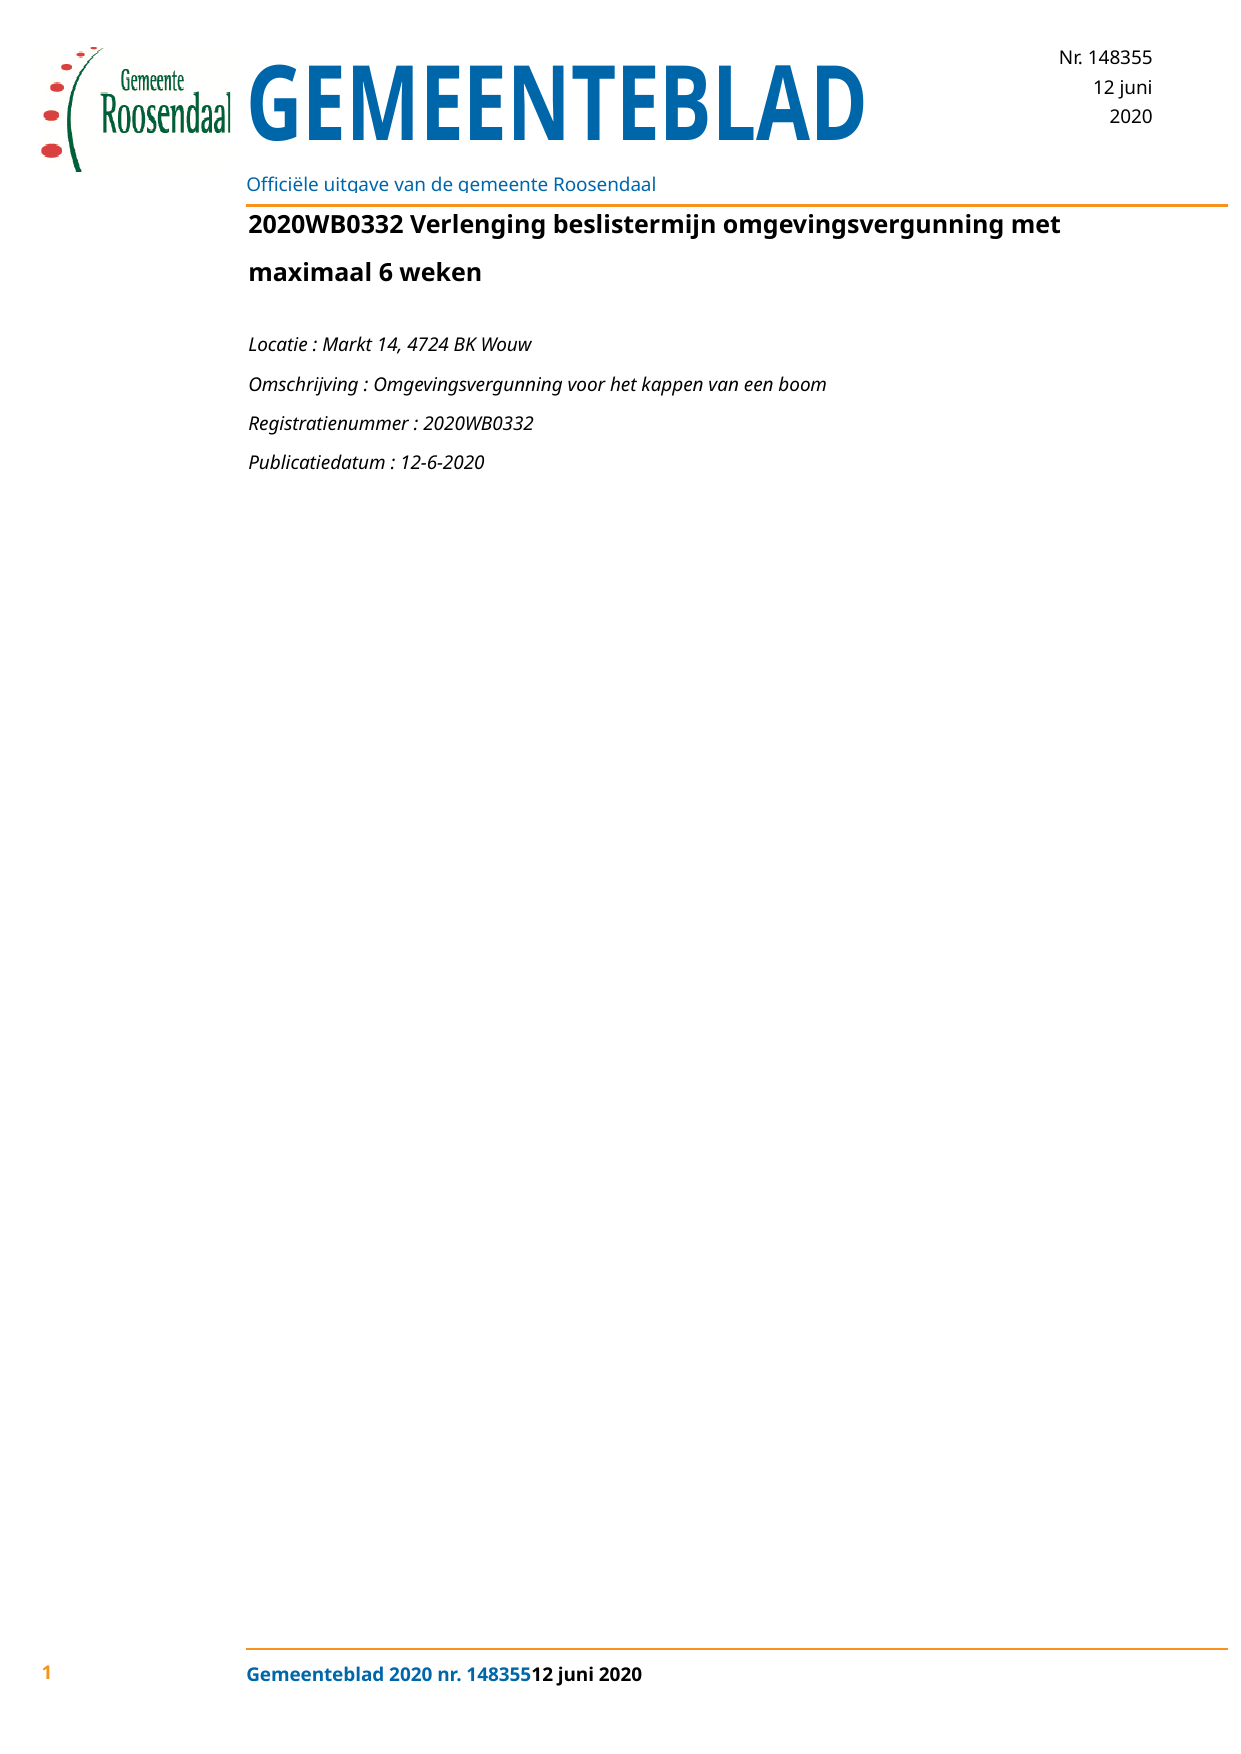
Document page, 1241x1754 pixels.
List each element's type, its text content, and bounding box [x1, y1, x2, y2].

text Locatie : Markt 14, 4724 BK Wouw [248, 331, 1152, 357]
text Publicatiedatum : 12-6-2020 [248, 449, 1152, 475]
text Omschrijving : Omgevingsvergunning voor het kappen van een boom [248, 371, 1152, 396]
text Registratienummer : 2020WB0332 [248, 410, 1152, 436]
picture [41, 47, 231, 172]
text 2020WB0332 Verlenging beslistermijn omgevingsvergunning met maximaal 6 weken [248, 207, 1152, 288]
